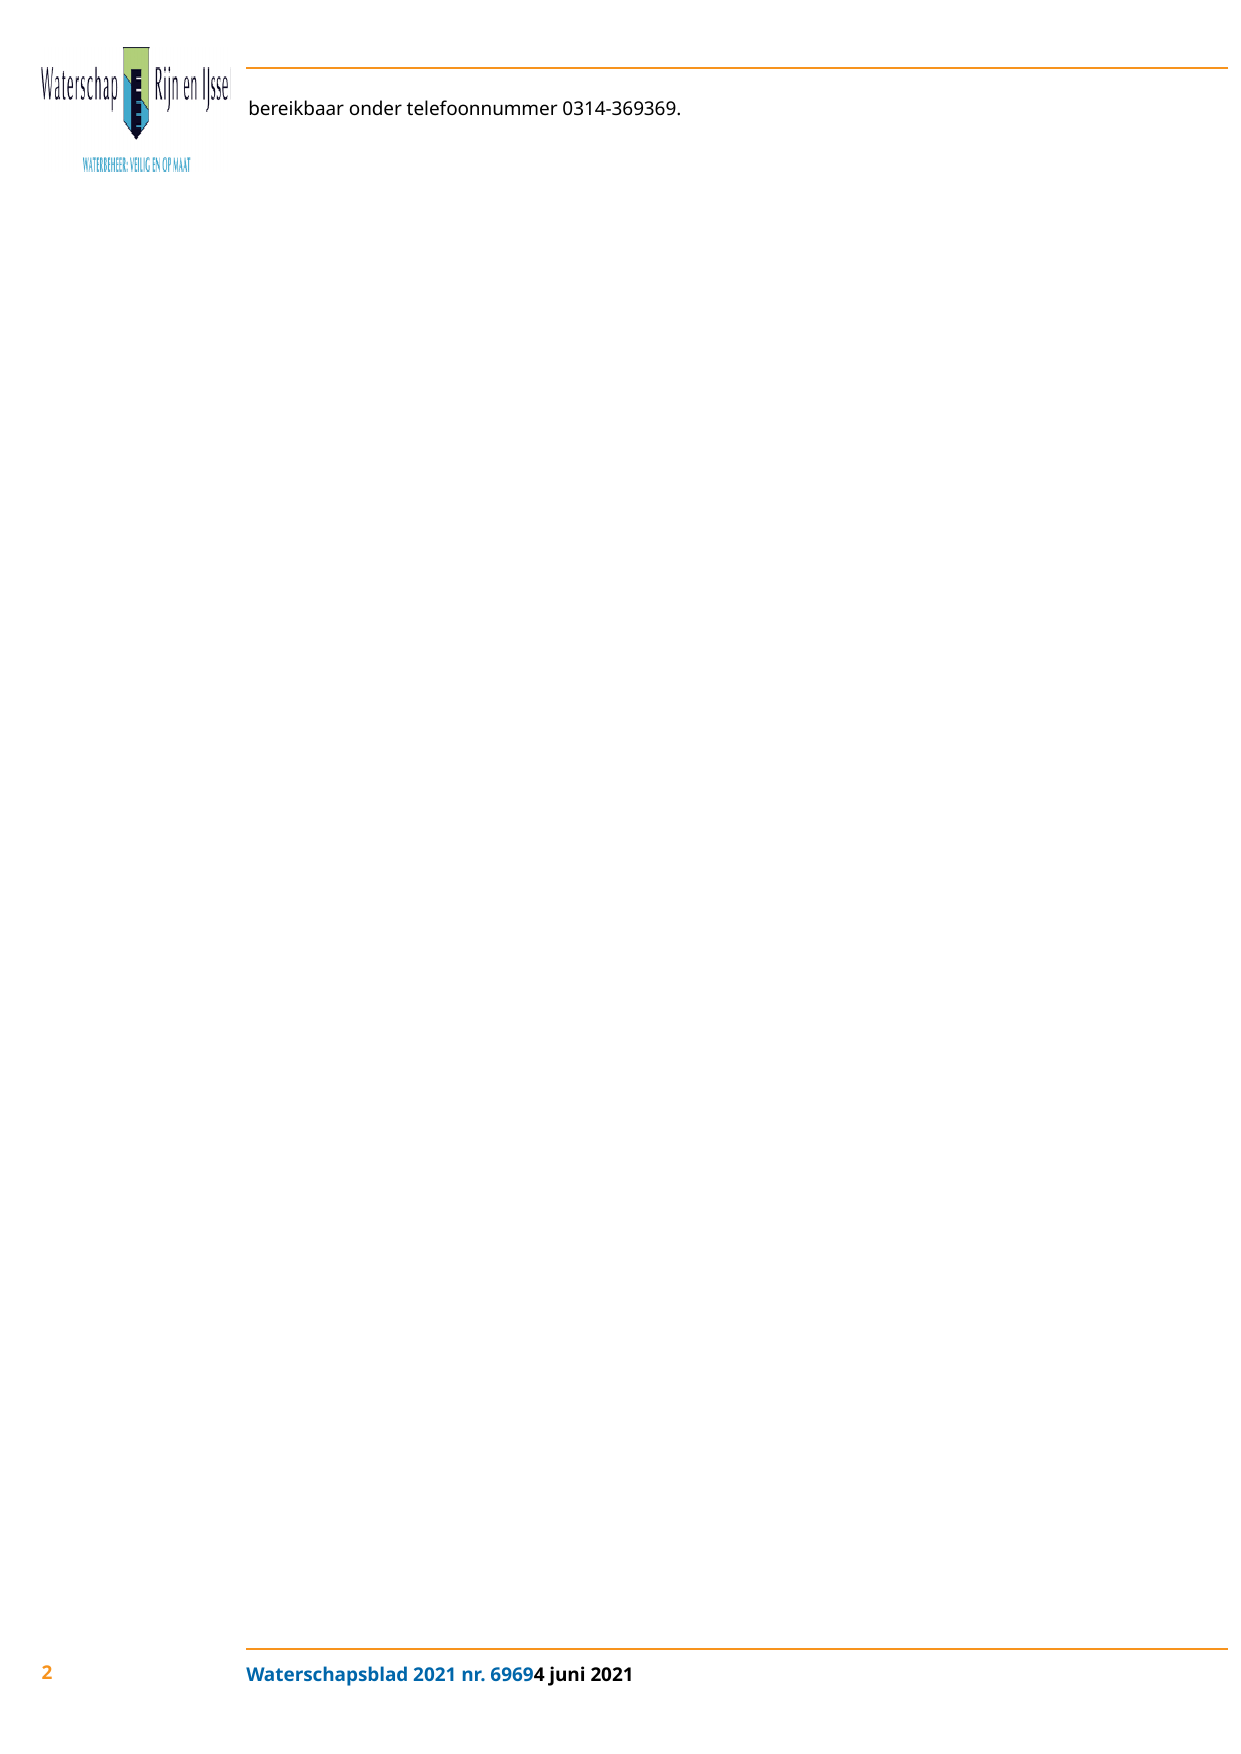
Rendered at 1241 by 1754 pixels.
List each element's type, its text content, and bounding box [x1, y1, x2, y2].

picture [41, 47, 231, 172]
text bereikbaar onder telefoonnummer 0314-369369. [248, 95, 1152, 121]
